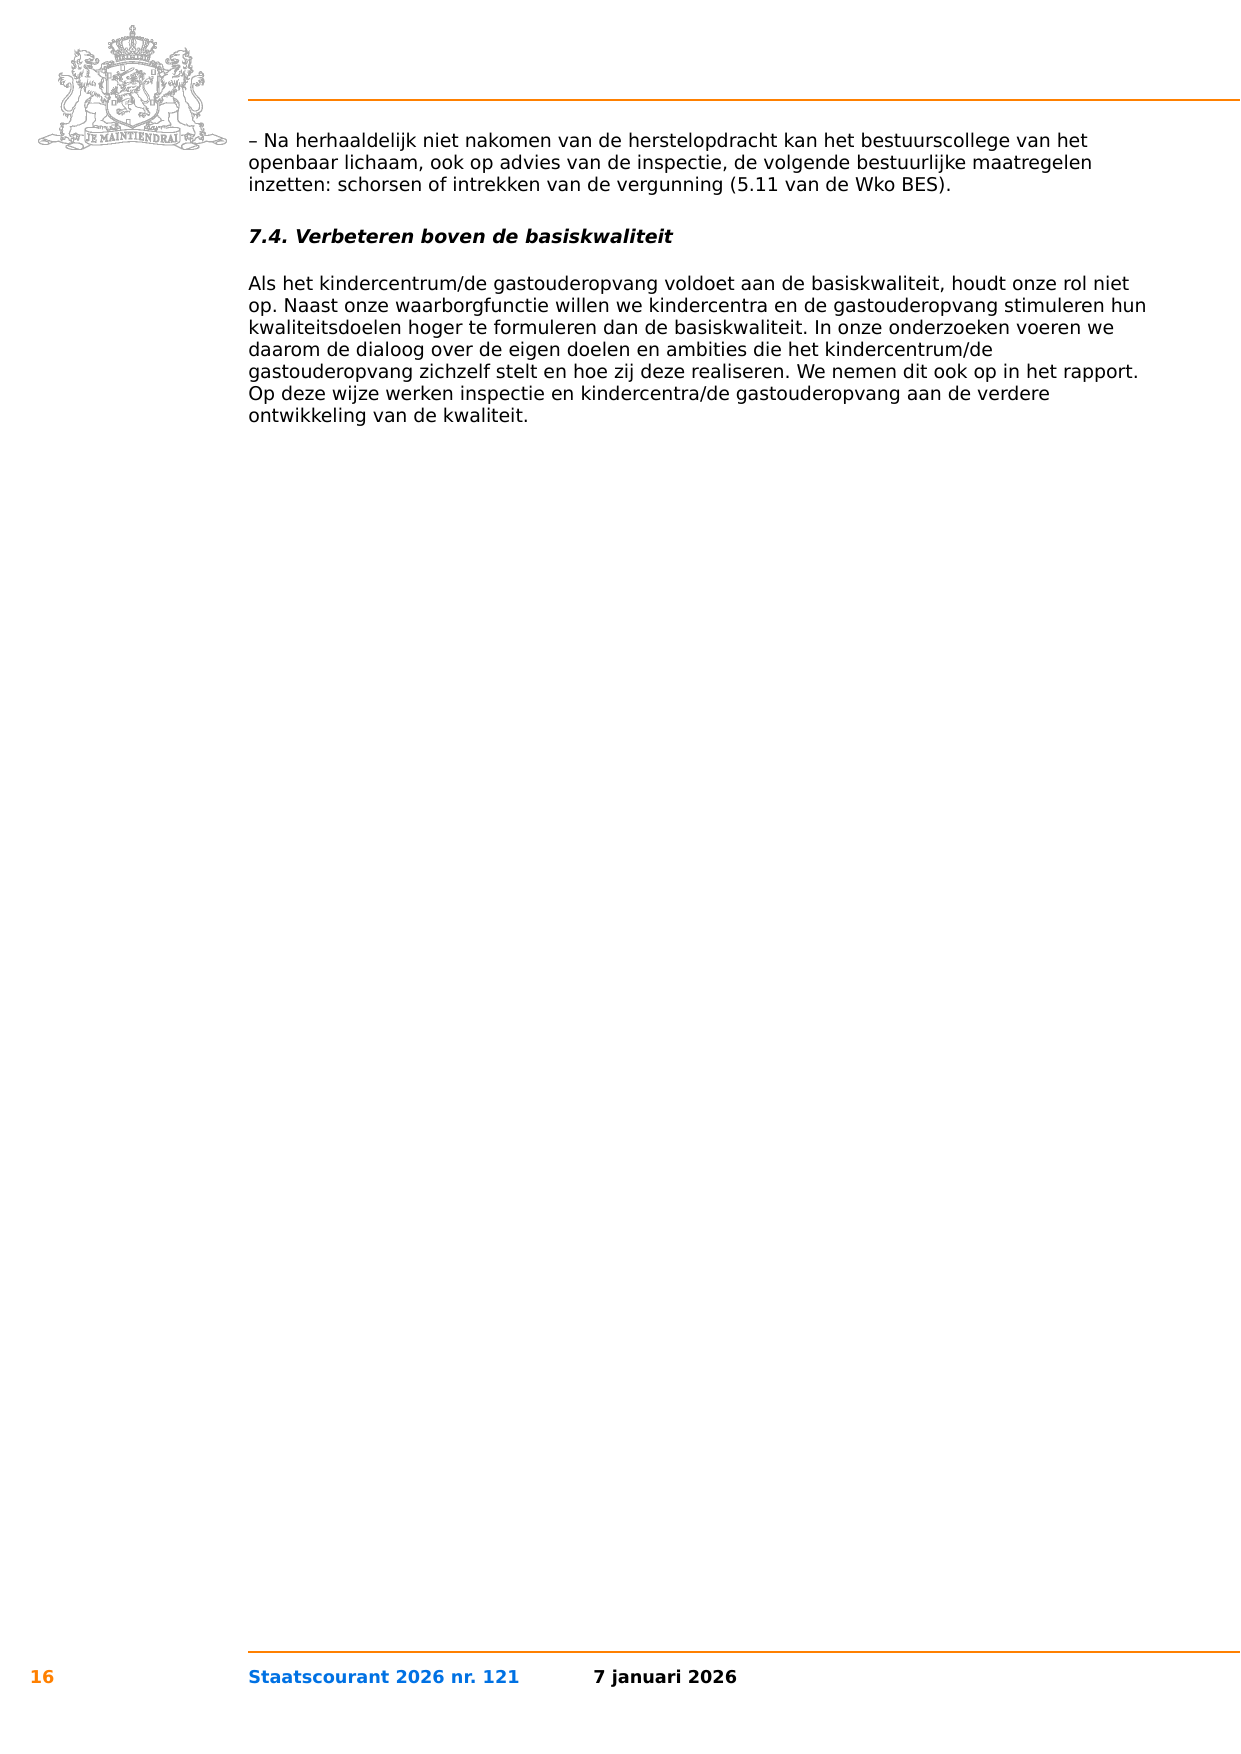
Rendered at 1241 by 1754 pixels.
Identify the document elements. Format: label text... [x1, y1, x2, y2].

text – Na herhaaldelijk niet nakomen van de herstelopdracht kan het bestuurscollege van het openbaar lichaam, ook op advies van de inspectie, de volgende bestuurlijke maatregelen inzetten: schorsen of intrekken van de vergunning (5.11 van de Wko BES). [248, 130, 1163, 196]
picture [38, 25, 227, 150]
subtitle 7.4. Verbeteren boven de basiskwaliteit [248, 226, 1163, 248]
text Als het kindercentrum/de gastouderopvang voldoet aan de basiskwaliteit, houdt onze rol niet op. Naast onze waarborgfunctie willen we kindercentra en de gastouderopvang stimuleren hun kwaliteitsdoelen hoger te formuleren dan de basiskwaliteit. In onze onderzoeken voeren we daarom de dialoog over de eigen doelen en ambities die het kindercentrum/de gastouderopvang zichzelf stelt en hoe zij deze realiseren. We nemen dit ook op in het rapport. Op deze wijze werken inspectie en kindercentra/de gastouderopvang aan de verdere ontwikkeling van de kwaliteit. [248, 273, 1163, 427]
